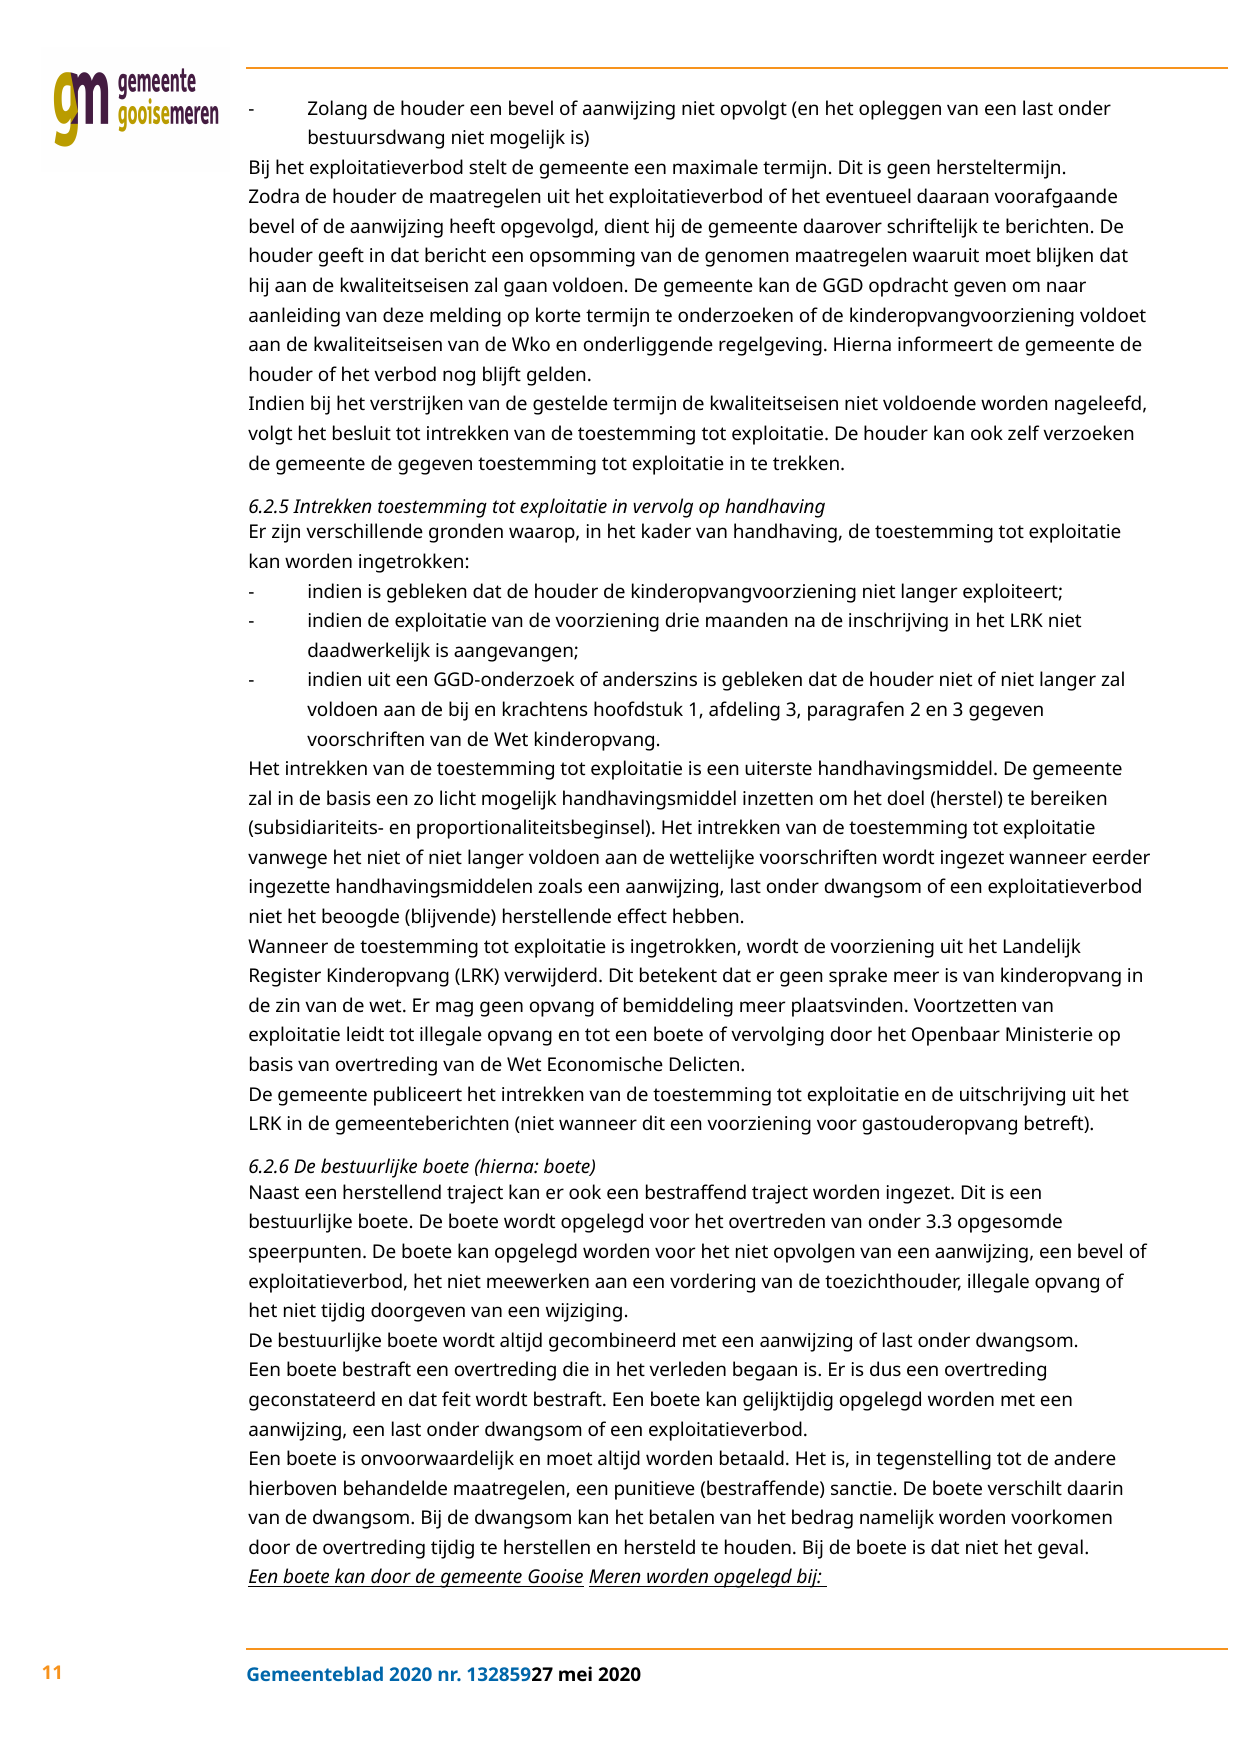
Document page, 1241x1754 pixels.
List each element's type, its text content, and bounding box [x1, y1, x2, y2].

list Zolang de houder een bevel of aanwijzing niet opvolgt (en het opleggen van een last onder bestuursdwang niet mogelijk is) [248, 95, 1152, 150]
text Indien bij het verstrijken van de gestelde termijn de kwaliteitseisen niet voldoende worden nageleefd, volgt het besluit tot intrekken van de toestemming tot exploitatie. De houder kan ook zelf verzoeken de gemeente de gegeven toestemming tot exploitatie in te trekken. [248, 391, 1152, 476]
text De bestuurlijke boete wordt altijd gecombineerd met een aanwijzing of last onder dwangsom. [248, 1327, 1152, 1353]
text Een boete is onvoorwaardelijk en moet altijd worden betaald. Het is, in tegenstelling tot de andere hierboven behandelde maatregelen, een punitieve (bestraffende) sanctie. De boete verschilt daarin van de dwangsom. Bij de dwangsom kan het betalen van het bedrag namelijk worden voorkomen door de overtreding tijdig te herstellen en hersteld te houden. Bij de boete is dat niet het geval. [248, 1445, 1152, 1560]
text De gemeente publiceert het intrekken van de toestemming tot exploitatie en de uitschrijving uit het LRK in de gemeenteberichten (niet wanneer dit een voorziening voor gastouderopvang betreft). [248, 1081, 1152, 1136]
text Wanneer de toestemming tot exploitatie is ingetrokken, wordt de voorziening uit het Landelijk Register Kinderopvang (LRK) verwijderd. Dit betekent dat er geen sprake meer is van kinderopvang in de zin van de wet. Er mag geen opvang of bemiddeling meer plaatsvinden. Voortzetten van exploitatie leidt tot illegale opvang en tot een boete of vervolging door het Openbaar Ministerie op basis van overtreding van de Wet Economische Delicten. [248, 933, 1152, 1077]
text Een boete kan door de gemeente Gooise Meren worden opgelegd bij: [248, 1564, 1152, 1589]
text 6.2.6 De bestuurlijke boete (hierna: boete) [248, 1153, 1152, 1179]
list indien uit een GGD-onderzoek of anderszins is gebleken dat de houder niet of niet langer zal voldoen aan de bij en krachtens hoofdstuk 1, afdeling 3, paragrafen 2 en 3 gegeven voorschriften van de Wet kinderopvang. [248, 667, 1152, 751]
text Bij het exploitatieverbod stelt de gemeente een maximale termijn. Dit is geen hersteltermijn. [248, 154, 1152, 180]
text Het intrekken van de toestemming tot exploitatie is een uiterste handhavingsmiddel. De gemeente zal in de basis een zo licht mogelijk handhavingsmiddel inzetten om het doel (herstel) te bereiken (subsidiariteits- en proportionaliteitsbeginsel). Het intrekken van de toestemming tot exploitatie vanwege het niet of niet langer voldoen aan de wettelijke voorschriften wordt ingezet wanneer eerder ingezette handhavingsmiddelen zoals een aanwijzing, last onder dwangsom of een exploitatieverbod niet het beoogde (blijvende) herstellende effect hebben. [248, 755, 1152, 929]
list indien is gebleken dat de houder de kinderopvangvoorziening niet langer exploiteert; [248, 578, 1152, 603]
text Een boete bestraft een overtreding die in het verleden begaan is. Er is dus een overtreding geconstateerd en dat feit wordt bestraft. Een boete kan gelijktijdig opgelegd worden met een aanwijzing, een last onder dwangsom of een exploitatieverbod. [248, 1357, 1152, 1442]
text Zodra de houder de maatregelen uit het exploitatieverbod of het eventueel daaraan voorafgaande bevel of de aanwijzing heeft opgevolgd, dient hij de gemeente daarover schriftelijk te berichten. De houder geeft in dat bericht een opsomming van de genomen maatregelen waaruit moet blijken dat hij aan de kwaliteitseisen zal gaan voldoen. De gemeente kan de GGD opdracht geven om naar aanleiding van deze melding op korte termijn te onderzoeken of de kinderopvangvoorziening voldoet aan de kwaliteitseisen van de Wko en onderliggende regelgeving. Hierna informeert de gemeente de houder of het verbod nog blijft gelden. [248, 183, 1152, 387]
picture [41, 47, 231, 172]
text Naast een herstellend traject kan er ook een bestraffend traject worden ingezet. Dit is een bestuurlijke boete. De boete wordt opgelegd voor het overtreden van onder 3.3 opgesomde speerpunten. De boete kan opgelegd worden voor het niet opvolgen van een aanwijzing, een bevel of exploitatieverbod, het niet meewerken aan een vordering van de toezichthouder, illegale opvang of het niet tijdig doorgeven van een wijziging. [248, 1179, 1152, 1323]
list indien de exploitatie van de voorziening drie maanden na de inschrijving in het LRK niet daadwerkelijk is aangevangen; [248, 607, 1152, 663]
text 6.2.5 Intrekken toestemming tot exploitatie in vervolg op handhaving [248, 493, 1152, 519]
text Er zijn verschillende gronden waarop, in het kader van handhaving, de toestemming tot exploitatie kan worden ingetrokken: [248, 519, 1152, 574]
